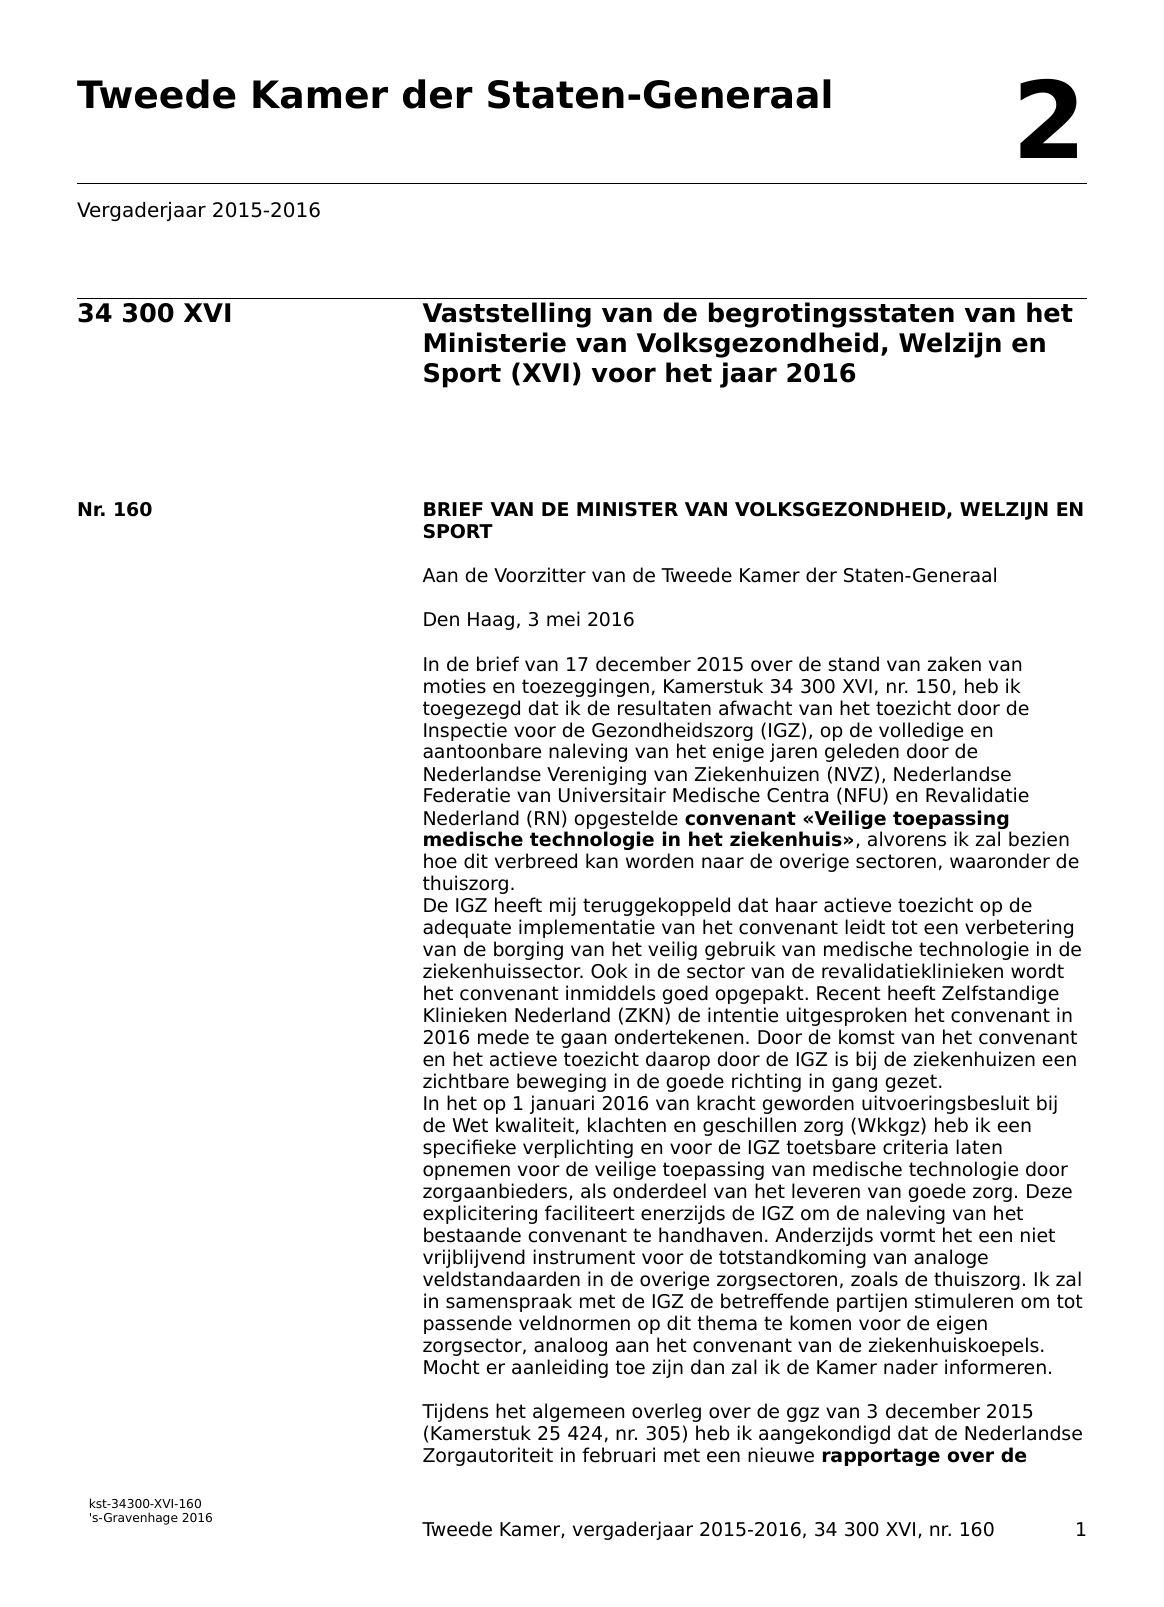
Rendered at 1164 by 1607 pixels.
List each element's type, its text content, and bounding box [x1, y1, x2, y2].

subtitle 34 300 XVI Vaststelling van de begrotingsstaten van het Ministerie van Volksgezondheid, Welzijn en Sport (XVI) voor het jaar 2016 [77, 299, 1087, 388]
table_cell Vergaderjaar 2015-2016 [77, 184, 1087, 298]
subtitle Nr. 160 BRIEF VAN DE MINISTER VAN VOLKSGEZONDHEID, WELZIJN EN SPORT [77, 499, 1087, 543]
text In de brief van 17 december 2015 over de stand van zaken van moties en toezeggingen, Kamerstuk 34 300 XVI, nr. 150, heb ik toegezegd dat ik de resultaten afwacht van het toezicht door de Inspectie voor de Gezondheidszorg (IGZ), op de volledige en aantoonbare naleving van het enige jaren geleden door de Nederlandse Vereniging van Ziekenhuizen (NVZ), Nederlandse Federatie van Universitair Medische Centra (NFU) en Revalidatie Nederland (RN) opgestelde convenant «Veilige toepassing medische technologie in het ziekenhuis», alvorens ik zal bezien hoe dit verbreed kan worden naar de overige sectoren, waaronder de thuiszorg. [422, 653, 1087, 895]
text Aan de Voorzitter van de Tweede Kamer der Staten-Generaal [422, 565, 1087, 587]
text De IGZ heeft mij teruggekoppeld dat haar actieve toezicht op de adequate implementatie van het convenant leidt tot een verbetering van de borging van het veilig gebruik van medische technologie in de ziekenhuissector. Ook in de sector van de revalidatieklinieken wordt het convenant inmiddels goed opgepakt. Recent heeft Zelfstandige Klinieken Nederland (ZKN) de intentie uitgesproken het convenant in 2016 mede te gaan ondertekenen. Door de komst van het convenant en het actieve toezicht daarop door de IGZ is bij de ziekenhuizen een zichtbare beweging in de goede richting in gang gezet. [422, 895, 1087, 1093]
text Den Haag, 3 mei 2016 [422, 609, 1087, 631]
table_header 2 [886, 59, 1087, 183]
table_header Tweede Kamer der Staten-Generaal [77, 59, 886, 183]
text kst-34300-XVI-160 [88, 1497, 323, 1511]
text In het op 1 januari 2016 van kracht geworden uitvoeringsbesluit bij de Wet kwaliteit, klachten en geschillen zorg (Wkkgz) heb ik een specifieke verplichting en voor de IGZ toetsbare criteria laten opnemen voor de veilige toepassing van medische technologie door zorgaanbieders, als onderdeel van het leveren van goede zorg. Deze explicitering faciliteert enerzijds de IGZ om de naleving van het bestaande convenant te handhaven. Anderzijds vormt het een niet vrijblijvend instrument voor de totstandkoming van analoge veldstandaarden in de overige zorgsectoren, zoals de thuiszorg. Ik zal in samenspraak met de IGZ de betreffende partijen stimuleren om tot passende veldnormen op dit thema te komen voor de eigen zorgsector, analoog aan het convenant van de ziekenhuiskoepels. Mocht er aanleiding toe zijn dan zal ik de Kamer nader informeren. [422, 1093, 1087, 1379]
text 's-Gravenhage 2016 [88, 1511, 323, 1525]
text Tijdens het algemeen overleg over de ggz van 3 december 2015 (Kamerstuk 25 424, nr. 305) heb ik aangekondigd dat de Nederlandse Zorgautoriteit in februari met een nieuwe rapportage over de [422, 1401, 1087, 1467]
